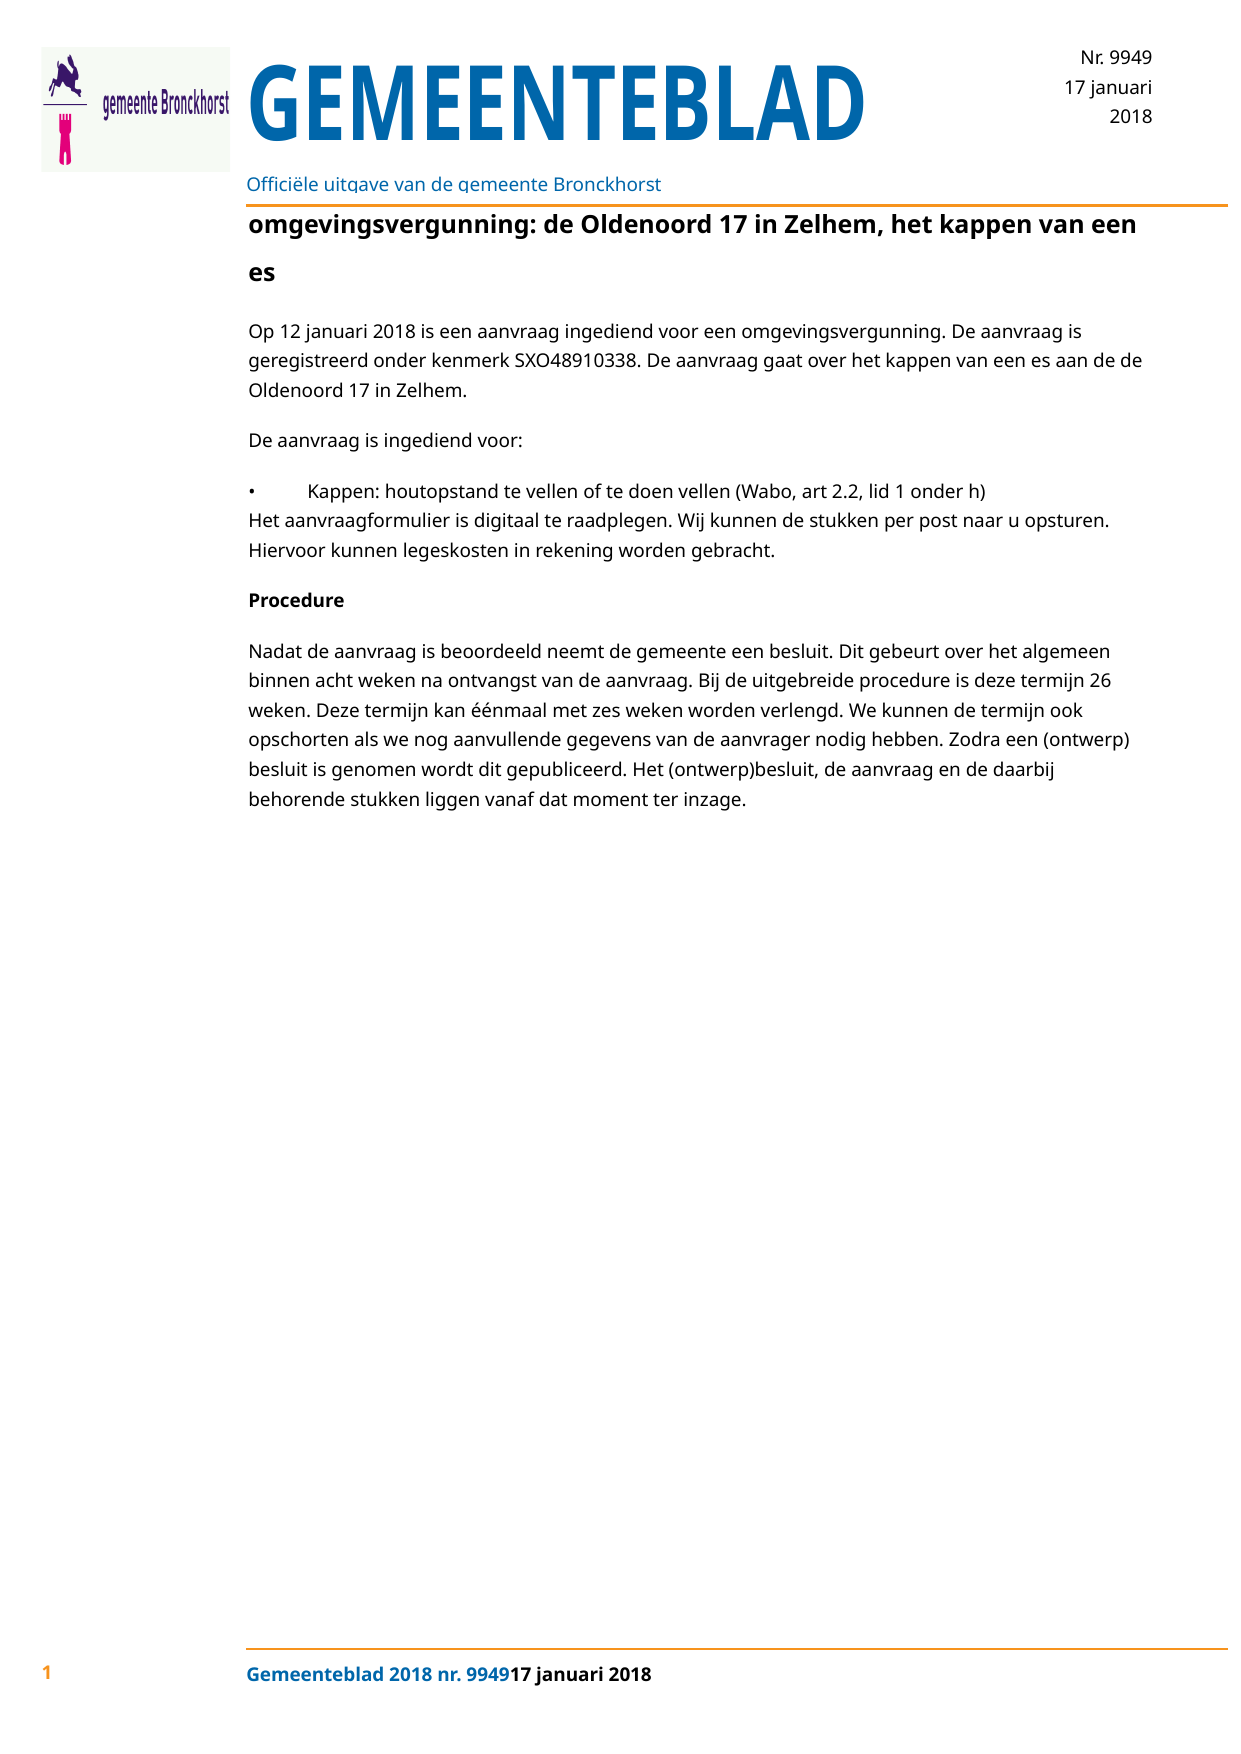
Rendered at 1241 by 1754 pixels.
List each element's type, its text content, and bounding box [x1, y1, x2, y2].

text Procedure [248, 587, 1152, 613]
text Het aanvraagformulier is digitaal te raadplegen. Wij kunnen de stukken per post naar u opsturen. Hiervoor kunnen legeskosten in rekening worden gebracht. [248, 507, 1152, 563]
text Nadat de aanvraag is beoordeeld neemt de gemeente een besluit. Dit gebeurt over het algemeen binnen acht weken na ontvangst van de aanvraag. Bij de uitgebreide procedure is deze termijn 26 weken. Deze termijn kan éénmaal met zes weken worden verlengd. We kunnen de termijn ook opschorten als we nog aanvullende gegevens van de aanvrager nodig hebben. Zodra een (ontwerp) besluit is genomen wordt dit gepubliceerd. Het (ontwerp)besluit, de aanvraag en de daarbij behorende stukken liggen vanaf dat moment ter inzage. [248, 638, 1152, 812]
picture [41, 47, 231, 172]
text omgevingsvergunning: de Oldenoord 17 in Zelhem, het kappen van een es [248, 207, 1152, 288]
list Kappen: houtopstand te vellen of te doen vellen (Wabo, art 2.2, lid 1 onder h) [248, 478, 1152, 504]
text Op 12 januari 2018 is een aanvraag ingediend voor een omgevingsvergunning. De aanvraag is geregistreerd onder kenmerk SXO48910338. De aanvraag gaat over het kappen van een es aan de de Oldenoord 17 in Zelhem. [248, 318, 1152, 403]
text De aanvraag is ingediend voor: [248, 427, 1152, 453]
